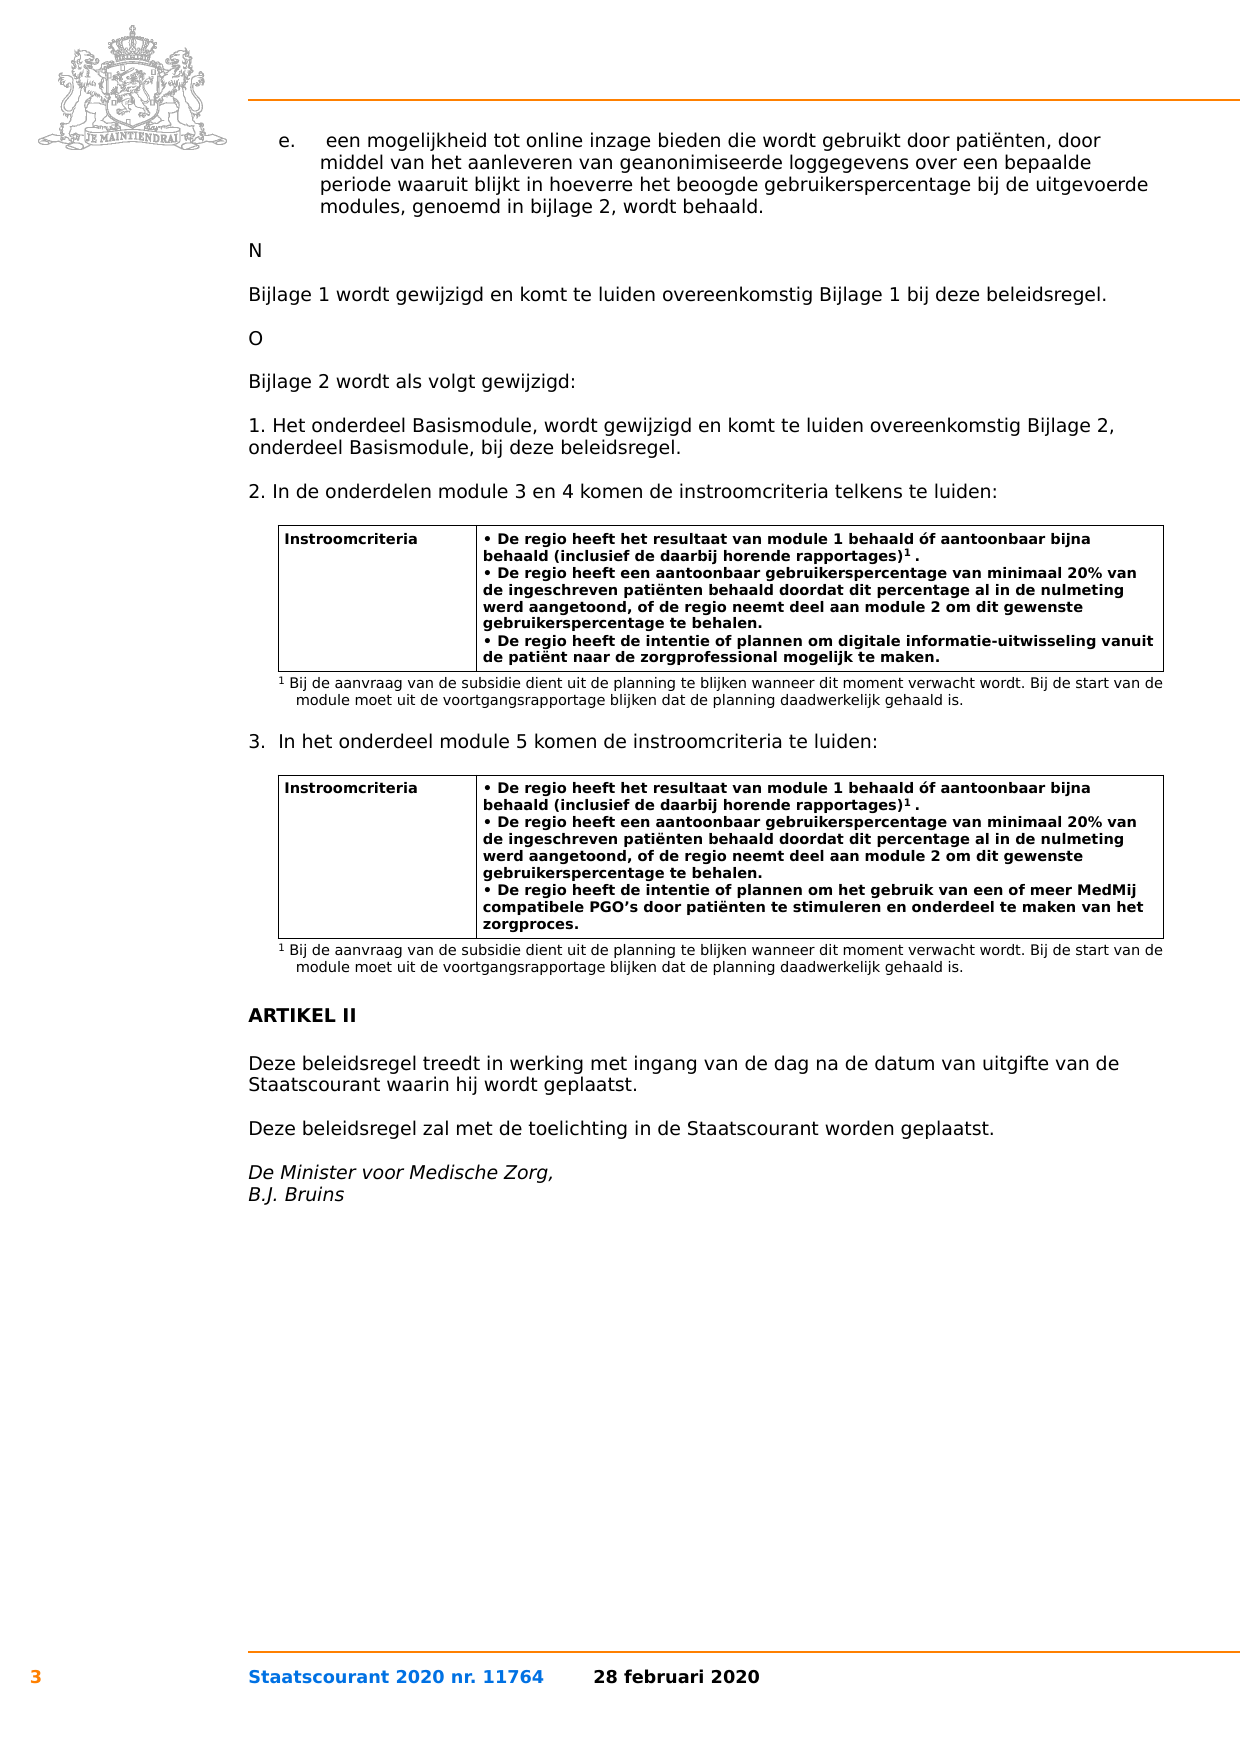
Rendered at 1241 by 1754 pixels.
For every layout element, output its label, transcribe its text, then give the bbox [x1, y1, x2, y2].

text e. een mogelijkheid tot online inzage bieden die wordt gebruikt door patiënten, door middel van het aanleveren van geanonimiseerde loggegevens over een bepaalde periode waaruit blijkt in hoeverre het beoogde gebruikerspercentage bij de uitgevoerde modules, genoemd in bijlage 2, wordt behaald. [278, 130, 1163, 218]
subtitle ARTIKEL II [248, 1005, 1163, 1027]
text N [248, 240, 1163, 262]
text Deze beleidsregel zal met de toelichting in de Staatscourant worden geplaatst. [248, 1118, 1163, 1140]
table_cell 1 Bij de aanvraag van de subsidie dient uit de planning te blijken wanneer dit moment verwacht wordt. Bij de start van de module moet uit de voortgangsrapportage blijken dat de planning daadwerkelijk gehaald is. [278, 672, 1163, 709]
table_header Instroomcriteria [279, 526, 476, 671]
text De Minister voor Medische Zorg, B.J. Bruins [248, 1162, 1163, 1206]
text Deze beleidsregel treedt in werking met ingang van de dag na de datum van uitgifte van de Staatscourant waarin hij wordt geplaatst. [248, 1052, 1163, 1096]
table_cell 1 Bij de aanvraag van de subsidie dient uit de planning te blijken wanneer dit moment verwacht wordt. Bij de start van de module moet uit de voortgangsrapportage blijken dat de planning daadwerkelijk gehaald is. [278, 939, 1163, 975]
text Bijlage 2 wordt als volgt gewijzigd: [248, 371, 1163, 393]
text 3. In het onderdeel module 5 komen de instroomcriteria te luiden: [248, 731, 1163, 753]
table_header • De regio heeft het resultaat van module 1 behaald óf aantoonbaar bijna behaald (inclusief de daarbij horende rapportages)1. • De regio heeft een aantoonbaar gebruikerspercentage van minimaal 20% van de ingeschreven patiënten behaald doordat dit percentage al in de nulmeting werd aangetoond, of de regio neemt deel aan module 2 om dit gewenste gebruikerspercentage te behalen. • De regio heeft de intentie of plannen om het gebruik van een of meer MedMij compatibele PGO’s door patiënten te stimuleren en onderdeel te maken van het zorgproces. [477, 776, 1163, 938]
picture [38, 25, 227, 150]
table_header Instroomcriteria [279, 776, 476, 938]
text O [248, 327, 1163, 349]
text 1. Het onderdeel Basismodule, wordt gewijzigd en komt te luiden overeenkomstig Bijlage 2, onderdeel Basismodule, bij deze beleidsregel. [248, 415, 1163, 459]
text 2. In de onderdelen module 3 en 4 komen de instroomcriteria telkens te luiden: [248, 481, 1163, 503]
table_header • De regio heeft het resultaat van module 1 behaald óf aantoonbaar bijna behaald (inclusief de daarbij horende rapportages)1. • De regio heeft een aantoonbaar gebruikerspercentage van minimaal 20% van de ingeschreven patiënten behaald doordat dit percentage al in de nulmeting werd aangetoond, of de regio neemt deel aan module 2 om dit gewenste gebruikerspercentage te behalen. • De regio heeft de intentie of plannen om digitale informatie-uitwisseling vanuit de patiënt naar de zorgprofessional mogelijk te maken. [477, 526, 1163, 671]
text Bijlage 1 wordt gewijzigd en komt te luiden overeenkomstig Bijlage 1 bij deze beleidsregel. [248, 283, 1163, 306]
